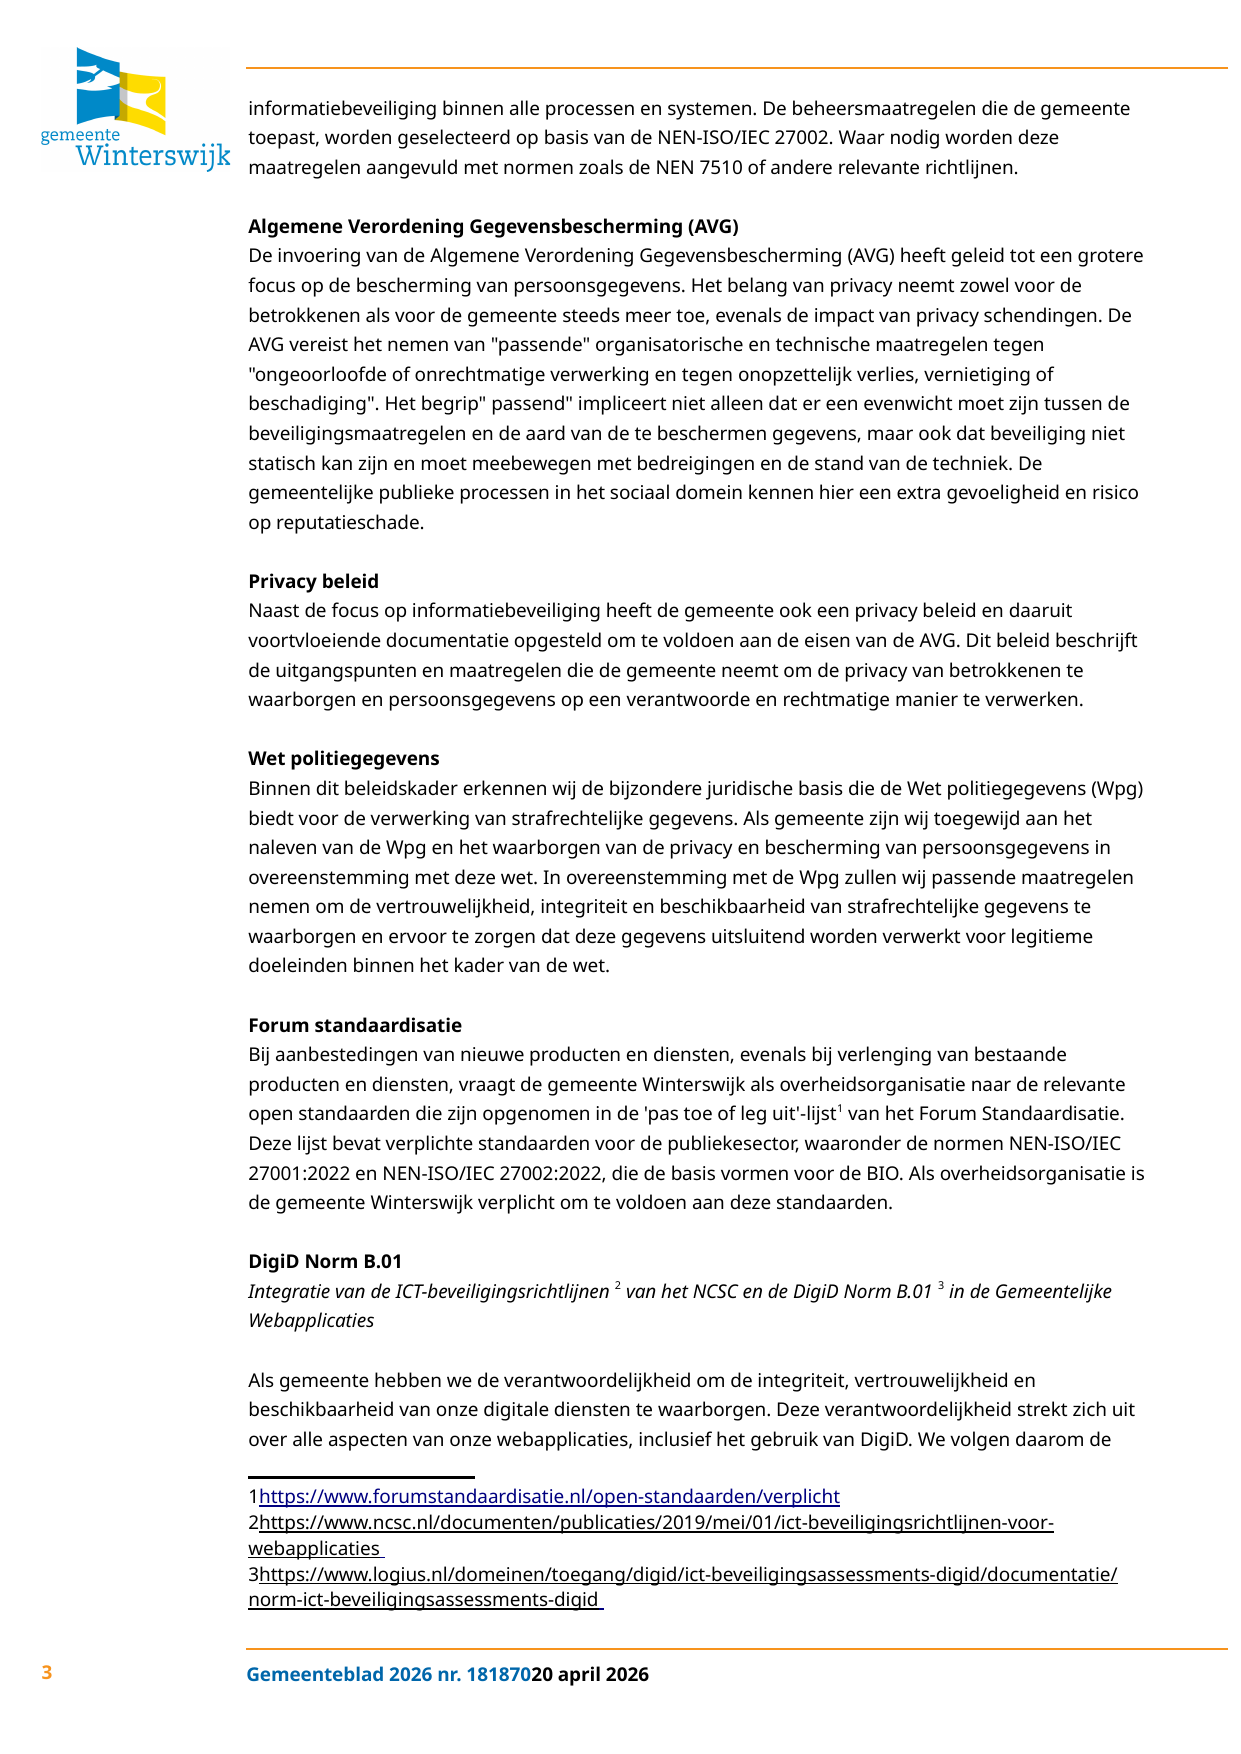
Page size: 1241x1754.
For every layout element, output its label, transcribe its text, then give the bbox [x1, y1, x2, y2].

text https://www.forumstandaardisatie.nl/open-standaarden/verplicht [248, 1483, 1152, 1509]
text Algemene Verordening Gegevensbescherming (AVG) [248, 213, 1152, 239]
text https://www.ncsc.nl/documenten/publicaties/2019/mei/01/ict-beveiligingsrichtlijnen-voor-webapplicaties [248, 1509, 1152, 1561]
text Integratie van de ICT-beveiligingsrichtlijnen van het NCSC en de DigiD Norm B.01 in de Gemeentelijke Webapplicaties [248, 1278, 1152, 1333]
picture [41, 47, 231, 172]
text DigiD Norm B.01 [248, 1248, 1152, 1274]
text Forum standaardisatie [248, 1012, 1152, 1038]
text Wet politiegegevens [248, 746, 1152, 771]
text De invoering van de Algemene Verordening Gegevensbescherming (AVG) heeft geleid tot een grotere focus op de bescherming van persoonsgegevens. Het belang van privacy neemt zowel voor de betrokkenen als voor de gemeente steeds meer toe, evenals de impact van privacy schendingen. De AVG vereist het nemen van "passende" organisatorische en technische maatregelen tegen "ongeoorloofde of onrechtmatige verwerking en tegen onopzettelijk verlies, vernietiging of beschadiging". Het begrip" passend" impliceert niet alleen dat er een evenwicht moet zijn tussen de beveiligingsmaatregelen en de aard van de te beschermen gegevens, maar ook dat beveiliging niet statisch kan zijn en moet meebewegen met bedreigingen en de stand van de techniek. De gemeentelijke publieke processen in het sociaal domein kennen hier een extra gevoeligheid en risico op reputatieschade. [248, 243, 1152, 535]
text Als gemeente hebben we de verantwoordelijkheid om de integriteit, vertrouwelijkheid en beschikbaarheid van onze digitale diensten te waarborgen. Deze verantwoordelijkheid strekt zich uit over alle aspecten van onze webapplicaties, inclusief het gebruik van DigiD. We volgen daarom de [248, 1367, 1152, 1452]
text https://www.logius.nl/domeinen/toegang/digid/ict-beveiligingsassessments-digid/documentatie/norm-ict-beveiligingsassessments-digid [248, 1561, 1152, 1612]
text Binnen dit beleidskader erkennen wij de bijzondere juridische basis die de Wet politiegegevens (Wpg) biedt voor de verwerking van strafrechtelijke gegevens. Als gemeente zijn wij toegewijd aan het naleven van de Wpg en het waarborgen van de privacy en bescherming van persoonsgegevens in overeenstemming met deze wet. In overeenstemming met de Wpg zullen wij passende maatregelen nemen om de vertrouwelijkheid, integriteit en beschikbaarheid van strafrechtelijke gegevens te waarborgen en ervoor te zorgen dat deze gegevens uitsluitend worden verwerkt voor legitieme doeleinden binnen het kader van de wet. [248, 775, 1152, 978]
text informatiebeveiliging binnen alle processen en systemen. De beheersmaatregelen die de gemeente toepast, worden geselecteerd op basis van de NEN-ISO/IEC 27002. Waar nodig worden deze maatregelen aangevuld met normen zoals de NEN 7510 of andere relevante richtlijnen. [248, 95, 1152, 180]
picture [225, 153, 231, 162]
text Naast de focus op informatiebeveiliging heeft de gemeente ook een privacy beleid en daaruit voortvloeiende documentatie opgesteld om te voldoen aan de eisen van de AVG. Dit beleid beschrijft de uitgangspunten en maatregelen die de gemeente neemt om de privacy van betrokkenen te waarborgen en persoonsgegevens op een verantwoorde en rechtmatige manier te verwerken. [248, 598, 1152, 712]
text Bij aanbestedingen van nieuwe producten en diensten, evenals bij verlenging van bestaande producten en diensten, vraagt de gemeente Winterswijk als overheidsorganisatie naar de relevante open standaarden die zijn opgenomen in de 'pas toe of leg uit'-lijst van het Forum Standaardisatie. Deze lijst bevat verplichte standaarden voor de publiekesector, waaronder de normen NEN-ISO/IEC 27001:2022 en NEN-ISO/IEC 27002:2022, die de basis vormen voor de BIO. Als overheidsorganisatie is de gemeente Winterswijk verplicht om te voldoen aan deze standaarden. [248, 1041, 1152, 1215]
text Privacy beleid [248, 568, 1152, 594]
